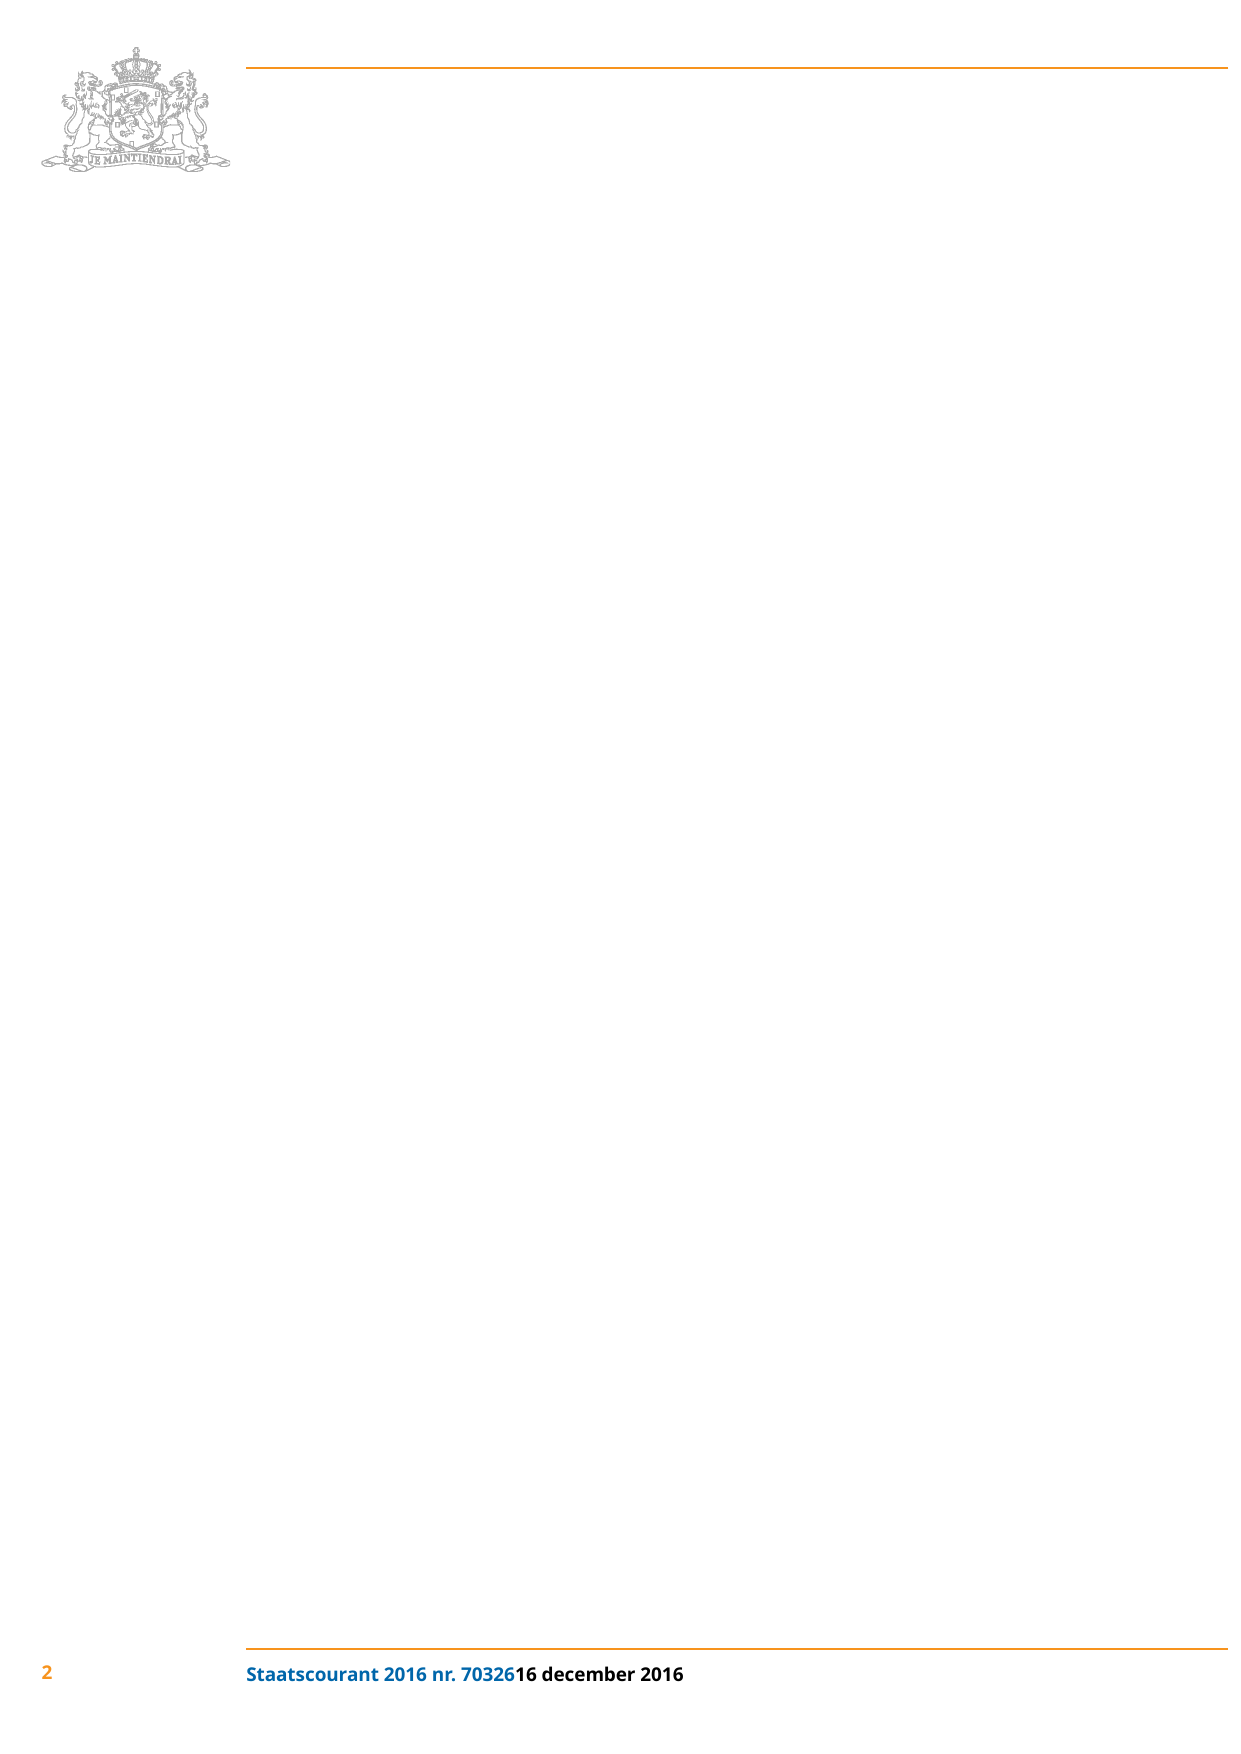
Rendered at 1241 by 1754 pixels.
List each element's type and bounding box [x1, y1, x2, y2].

picture [41, 47, 231, 172]
